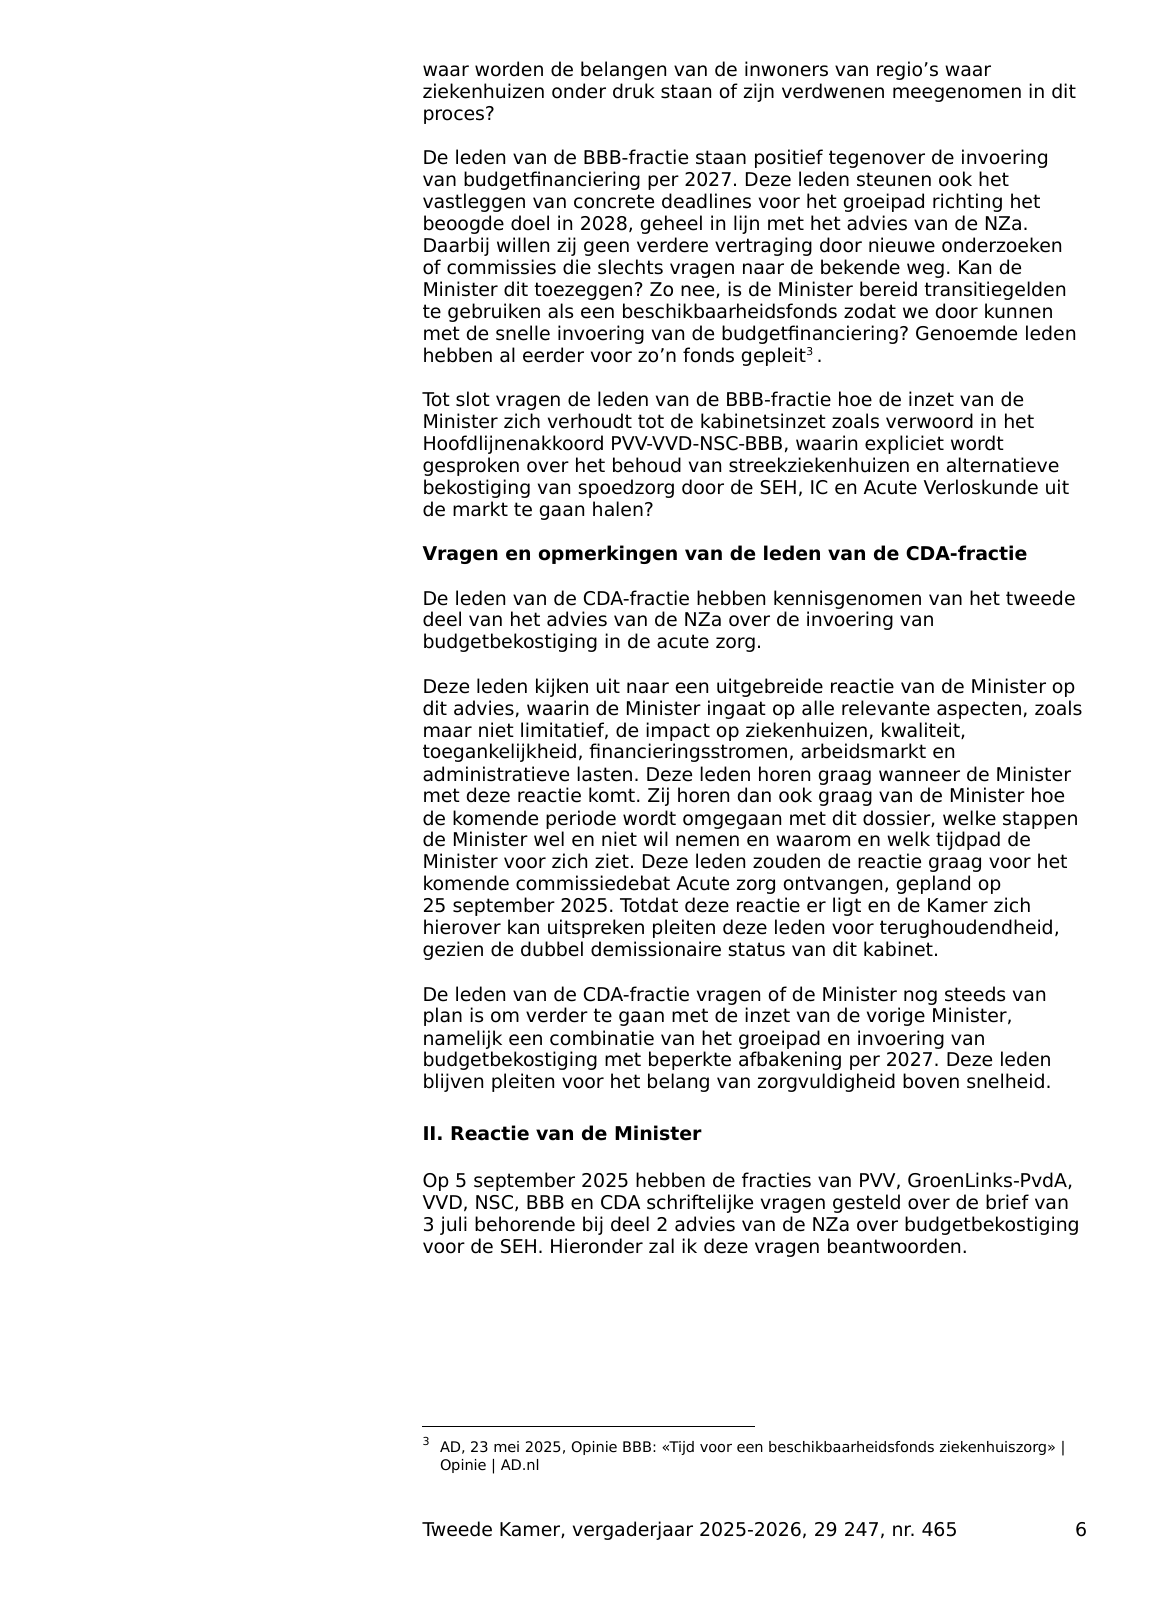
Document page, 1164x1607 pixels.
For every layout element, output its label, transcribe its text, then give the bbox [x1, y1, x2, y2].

text Tot slot vragen de leden van de BBB-fractie hoe de inzet van de Minister zich verhoudt tot de kabinetsinzet zoals verwoord in het Hoofdlijnenakkoord PVV-VVD-NSC-BBB, waarin expliciet wordt gesproken over het behoud van streekziekenhuizen en alternatieve bekostiging van spoedzorg door de SEH, IC en Acute Verloskunde uit de markt te gaan halen? [422, 389, 1087, 521]
text Deze leden kijken uit naar een uitgebreide reactie van de Minister op dit advies, waarin de Minister ingaat op alle relevante aspecten, zoals maar niet limitatief, de impact op ziekenhuizen, kwaliteit, toegankelijkheid, financieringsstromen, arbeidsmarkt en administratieve lasten. Deze leden horen graag wanneer de Minister met deze reactie komt. Zij horen dan ook graag van de Minister hoe de komende periode wordt omgegaan met dit dossier, welke stappen de Minister wel en niet wil nemen en waarom en welk tijdpad de Minister voor zich ziet. Deze leden zouden de reactie graag voor het komende commissiedebat Acute zorg ontvangen, gepland op 25 september 2025. Totdat deze reactie er ligt en de Kamer zich hierover kan uitspreken pleiten deze leden voor terughoudendheid, gezien de dubbel demissionaire status van dit kabinet. [422, 676, 1087, 961]
text AD, 23 mei 2025, Opinie BBB: «Tijd voor een beschikbaarheidsfonds ziekenhuiszorg» | Opinie | AD.nl [422, 1435, 1087, 1474]
text Op 5 september 2025 hebben de fracties van PVV, GroenLinks-PvdA, VVD, NSC, BBB en CDA schriftelijke vragen gesteld over de brief van 3 juli behorende bij deel 2 advies van de NZa over budgetbekostiging voor de SEH. Hieronder zal ik deze vragen beantwoorden. [422, 1170, 1087, 1258]
subtitle II. Reactie van de Minister [422, 1123, 1087, 1145]
text De leden van de BBB-fractie staan positief tegenover de invoering van budgetfinanciering per 2027. Deze leden steunen ook het vastleggen van concrete deadlines voor het groeipad richting het beoogde doel in 2028, geheel in lijn met het advies van de NZa. Daarbij willen zij geen verdere vertraging door nieuwe onderzoeken of commissies die slechts vragen naar de bekende weg. Kan de Minister dit toezeggen? Zo nee, is de Minister bereid transitiegelden te gebruiken als een beschikbaarheidsfonds zodat we door kunnen met de snelle invoering van de budgetfinanciering? Genoemde leden hebben al eerder voor zo’n fonds gepleit. [422, 147, 1087, 367]
text waar worden de belangen van de inwoners van regio’s waar ziekenhuizen onder druk staan of zijn verdwenen meegenomen in dit proces? [422, 59, 1087, 125]
subtitle Vragen en opmerkingen van de leden van de CDA-fractie [422, 543, 1087, 565]
text De leden van de CDA-fractie vragen of de Minister nog steeds van plan is om verder te gaan met de inzet van de vorige Minister, namelijk een combinatie van het groeipad en invoering van budgetbekostiging met beperkte afbakening per 2027. Deze leden blijven pleiten voor het belang van zorgvuldigheid boven snelheid. [422, 983, 1087, 1093]
text De leden van de CDA-fractie hebben kennisgenomen van het tweede deel van het advies van de NZa over de invoering van budgetbekostiging in de acute zorg. [422, 587, 1087, 653]
